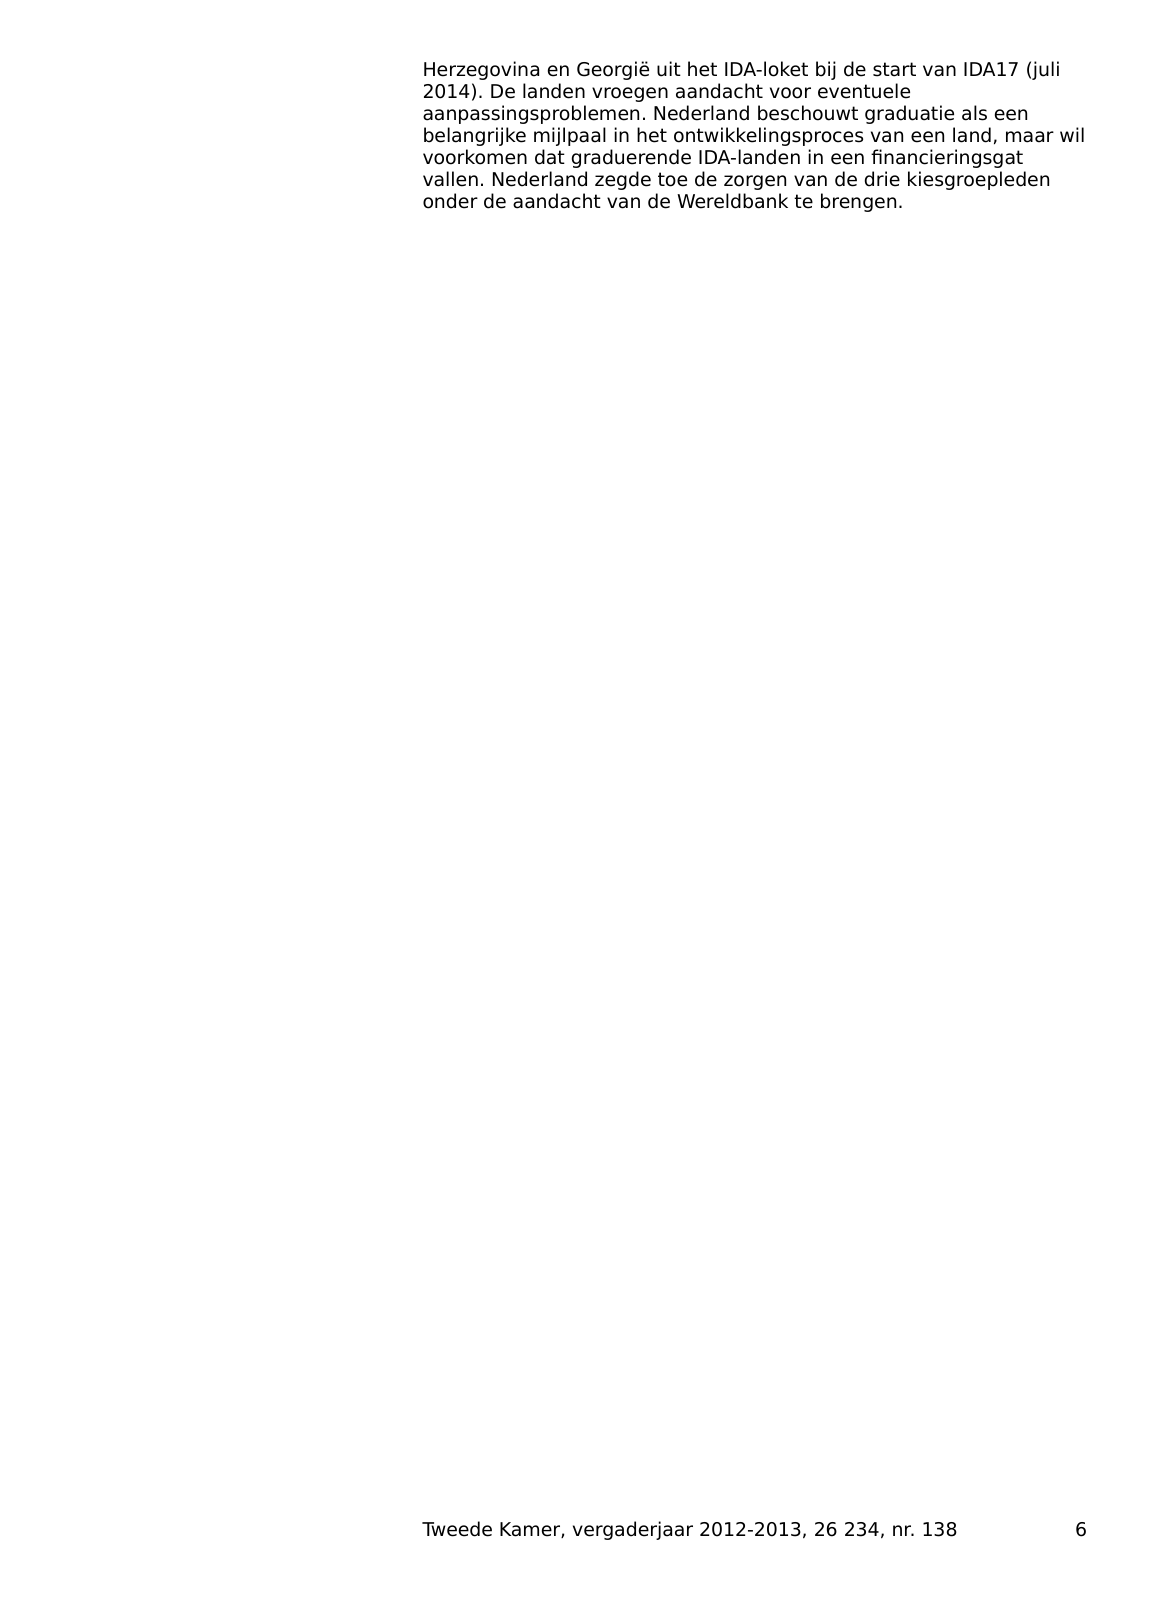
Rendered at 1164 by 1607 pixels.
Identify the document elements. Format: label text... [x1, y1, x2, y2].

text Herzegovina en Georgië uit het IDA-loket bij de start van IDA17 (juli 2014). De landen vroegen aandacht voor eventuele aanpassingsproblemen. Nederland beschouwt graduatie als een belangrijke mijlpaal in het ontwikkelingsproces van een land, maar wil voorkomen dat graduerende IDA-landen in een financieringsgat vallen. Nederland zegde toe de zorgen van de drie kiesgroepleden onder de aandacht van de Wereldbank te brengen. [422, 59, 1087, 213]
